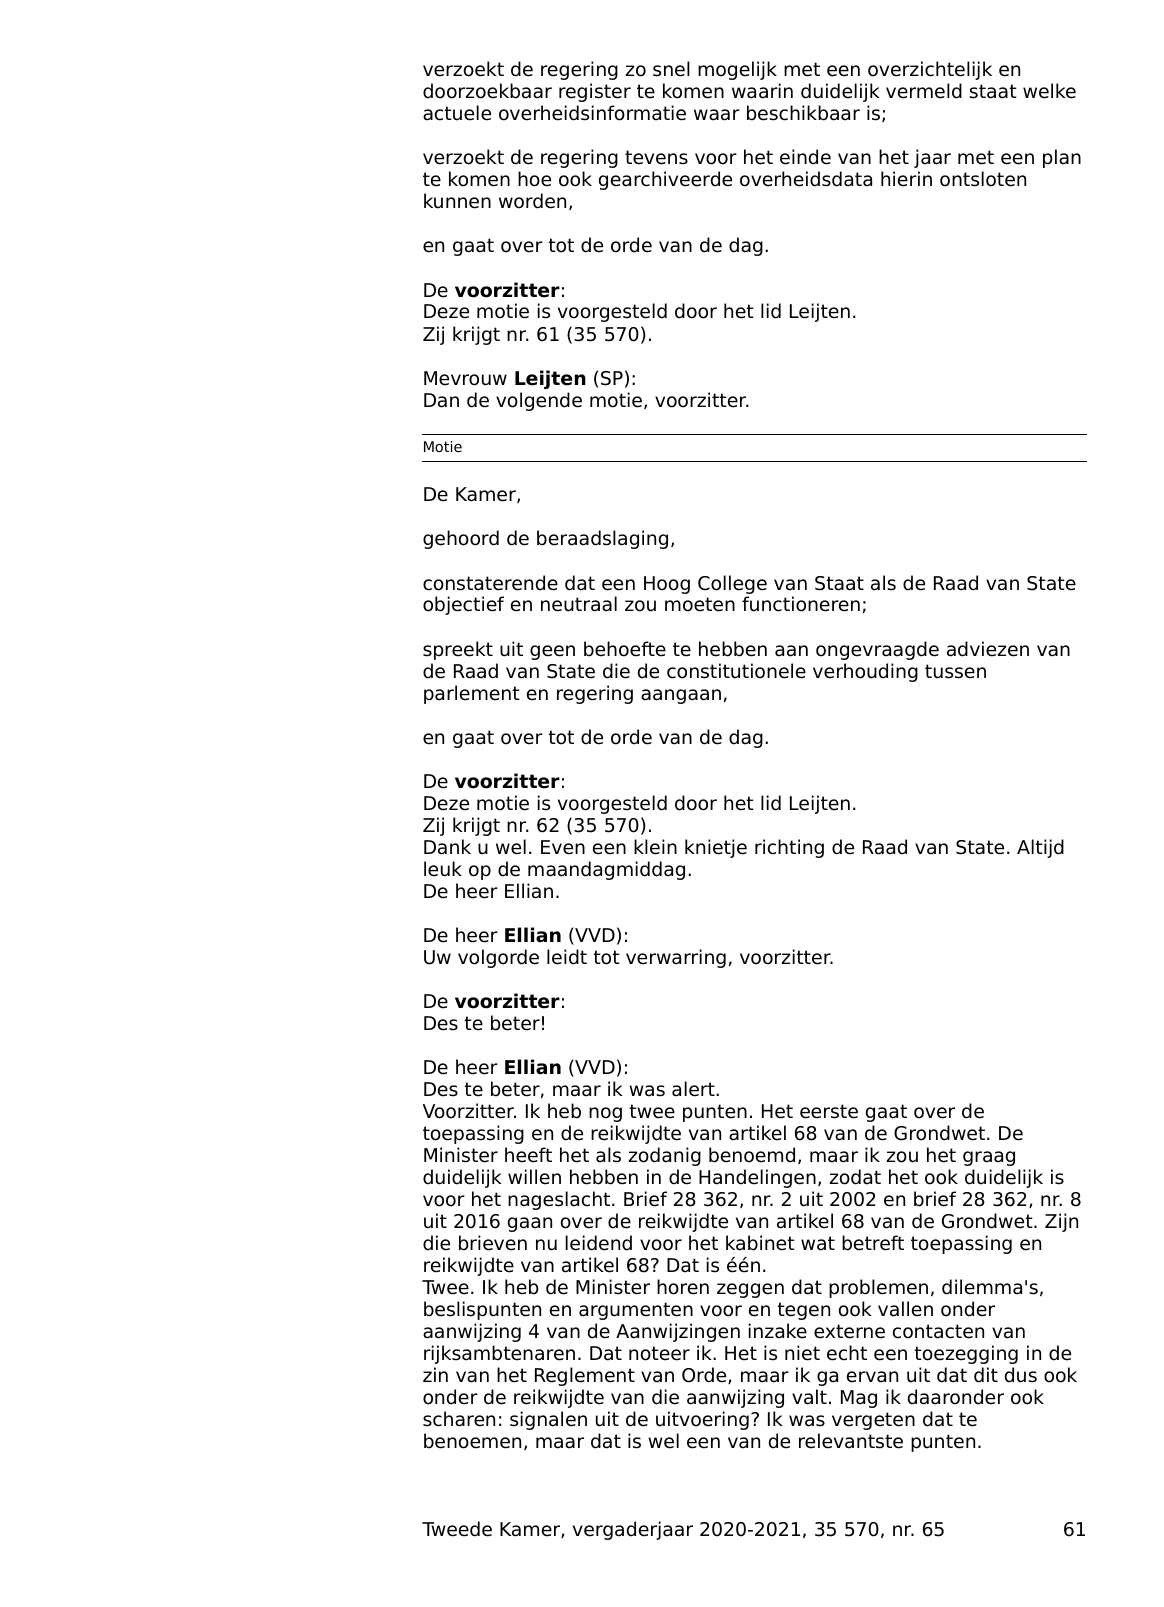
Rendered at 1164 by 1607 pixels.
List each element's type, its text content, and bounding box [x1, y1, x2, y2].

text Voorzitter. Ik heb nog twee punten. Het eerste gaat over de toepassing en de reikwijdte van artikel 68 van de Grondwet. De Minister heeft het als zodanig benoemd, maar ik zou het graag duidelijk willen hebben in de Handelingen, zodat het ook duidelijk is voor het nageslacht. Brief 28 362, nr. 2 uit 2002 en brief 28 362, nr. 8 uit 2016 gaan over de reikwijdte van artikel 68 van de Grondwet. Zijn die brieven nu leidend voor het kabinet wat betreft toepassing en reikwijdte van artikel 68? Dat is één. [422, 1101, 1087, 1277]
text verzoekt de regering zo snel mogelijk met een overzichtelijk en doorzoekbaar register te komen waarin duidelijk vermeld staat welke actuele overheidsinformatie waar beschikbaar is; [422, 59, 1087, 125]
text De voorzitter: [422, 771, 1087, 793]
text spreekt uit geen behoefte te hebben aan ongevraagde adviezen van de Raad van State die de constitutionele verhouding tussen parlement en regering aangaan, [422, 638, 1087, 704]
text Mevrouw Leijten (SP): [422, 368, 1087, 389]
table_header Motie [422, 435, 1087, 461]
text De voorzitter: [422, 991, 1087, 1013]
text De heer Ellian (VVD): [422, 1057, 1087, 1079]
text constaterende dat een Hoog College van Staat als de Raad van State objectief en neutraal zou moeten functioneren; [422, 572, 1087, 616]
text Dan de volgende motie, voorzitter. [422, 389, 1087, 412]
text De heer Ellian. [422, 881, 1087, 903]
text Deze motie is voorgesteld door het lid Leijten. [422, 793, 1087, 815]
text Dank u wel. Even een klein knietje richting de Raad van State. Altijd leuk op de maandagmiddag. [422, 837, 1087, 881]
text Zij krijgt nr. 62 (35 570). [422, 815, 1087, 837]
text Uw volgorde leidt tot verwarring, voorzitter. [422, 947, 1087, 969]
text Zij krijgt nr. 61 (35 570). [422, 323, 1087, 345]
text gehoord de beraadslaging, [422, 528, 1087, 550]
text De Kamer, [422, 484, 1087, 506]
text en gaat over tot de orde van de dag. [422, 235, 1087, 257]
text De voorzitter: [422, 279, 1087, 301]
text De heer Ellian (VVD): [422, 925, 1087, 947]
text Des te beter! [422, 1013, 1087, 1035]
text verzoekt de regering tevens voor het einde van het jaar met een plan te komen hoe ook gearchiveerde overheidsdata hierin ontsloten kunnen worden, [422, 147, 1087, 213]
text Twee. Ik heb de Minister horen zeggen dat problemen, dilemma's, beslispunten en argumenten voor en tegen ook vallen onder aanwijzing 4 van de Aanwijzingen inzake externe contacten van rijksambtenaren. Dat noteer ik. Het is niet echt een toezegging in de zin van het Reglement van Orde, maar ik ga ervan uit dat dit dus ook onder de reikwijdte van die aanwijzing valt. Mag ik daaronder ook scharen: signalen uit de uitvoering? Ik was vergeten dat te benoemen, maar dat is wel een van de relevantste punten. [422, 1277, 1087, 1453]
text Des te beter, maar ik was alert. [422, 1079, 1087, 1101]
text Deze motie is voorgesteld door het lid Leijten. [422, 301, 1087, 323]
text en gaat over tot de orde van de dag. [422, 727, 1087, 749]
